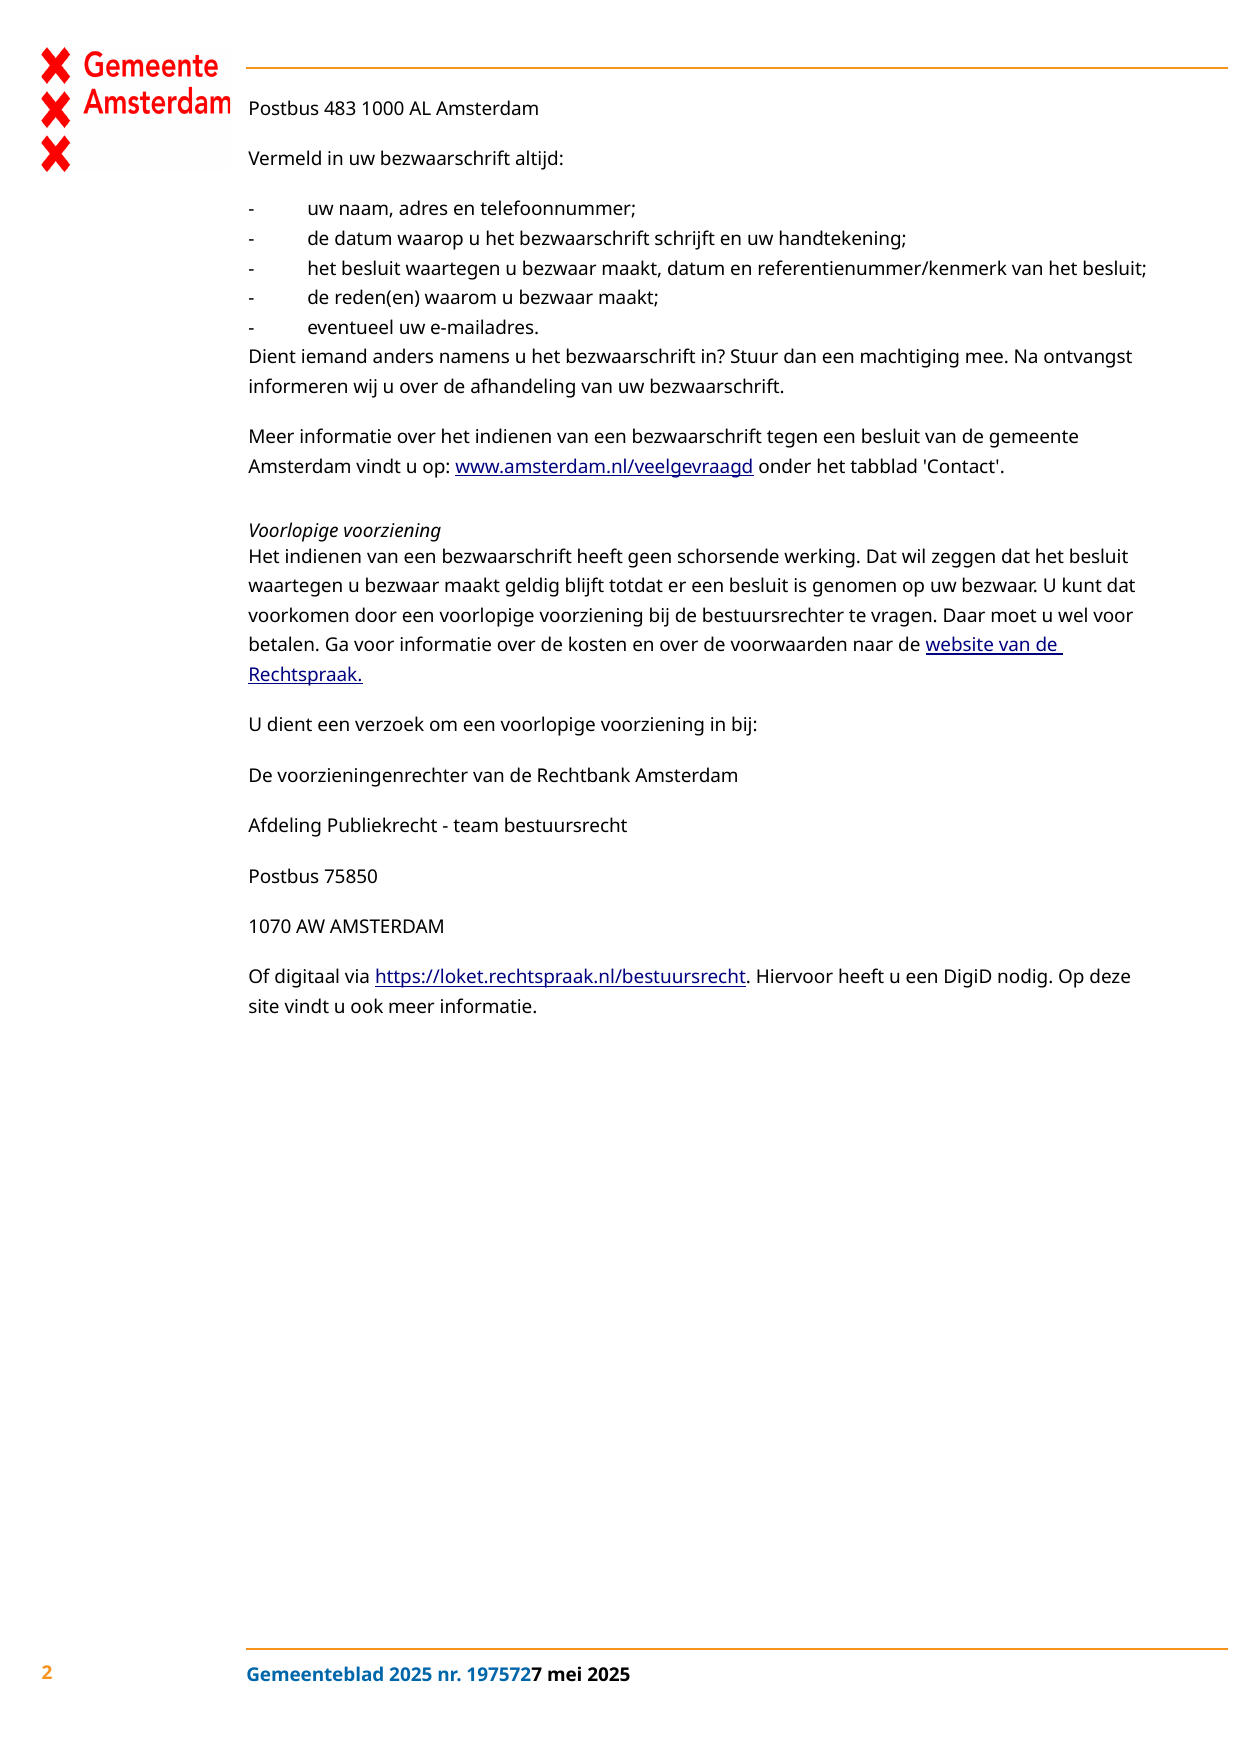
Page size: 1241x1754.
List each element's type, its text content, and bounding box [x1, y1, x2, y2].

text Meer informatie over het indienen van een bezwaarschrift tegen een besluit van de gemeente Amsterdam vindt u op: www.amsterdam.nl/veelgevraagd onder het tabblad 'Contact'. [248, 423, 1152, 479]
text De voorzieningenrechter van de Rechtbank Amsterdam [248, 762, 1152, 788]
text Postbus 483 1000 AL Amsterdam [248, 95, 1152, 121]
picture [41, 47, 231, 172]
text Of digitaal via https://loket.rechtspraak.nl/bestuursrecht. Hiervoor heeft u een DigiD nodig. Op deze site vindt u ook meer informatie. [248, 964, 1152, 1019]
list het besluit waartegen u bezwaar maakt, datum en referentienummer/kenmerk van het besluit; [248, 255, 1152, 281]
text Dient iemand anders namens u het bezwaarschrift in? Stuur dan een machtiging mee. Na ontvangst informeren wij u over de afhandeling van uw bezwaarschrift. [248, 343, 1152, 399]
text Vermeld in uw bezwaarschrift altijd: [248, 145, 1152, 171]
list uw naam, adres en telefoonnummer; [248, 196, 1152, 221]
list eventueel uw e-mailadres. [248, 314, 1152, 340]
text Afdeling Publiekrecht - team bestuursrecht [248, 812, 1152, 838]
list de reden(en) waarom u bezwaar maakt; [248, 284, 1152, 310]
text Voorlopige voorziening [248, 517, 1152, 543]
text U dient een verzoek om een voorlopige voorziening in bij: [248, 712, 1152, 737]
text 1070 AW AMSTERDAM [248, 913, 1152, 939]
list de datum waarop u het bezwaarschrift schrijft en uw handtekening; [248, 225, 1152, 251]
text Het indienen van een bezwaarschrift heeft geen schorsende werking. Dat wil zeggen dat het besluit waartegen u bezwaar maakt geldig blijft totdat er een besluit is genomen op uw bezwaar. U kunt dat voorkomen door een voorlopige voorziening bij de bestuursrechter te vragen. Daar moet u wel voor betalen. Ga voor informatie over de kosten en over de voorwaarden naar de website van de Rechtspraak. [248, 543, 1152, 687]
text Postbus 75850 [248, 863, 1152, 888]
